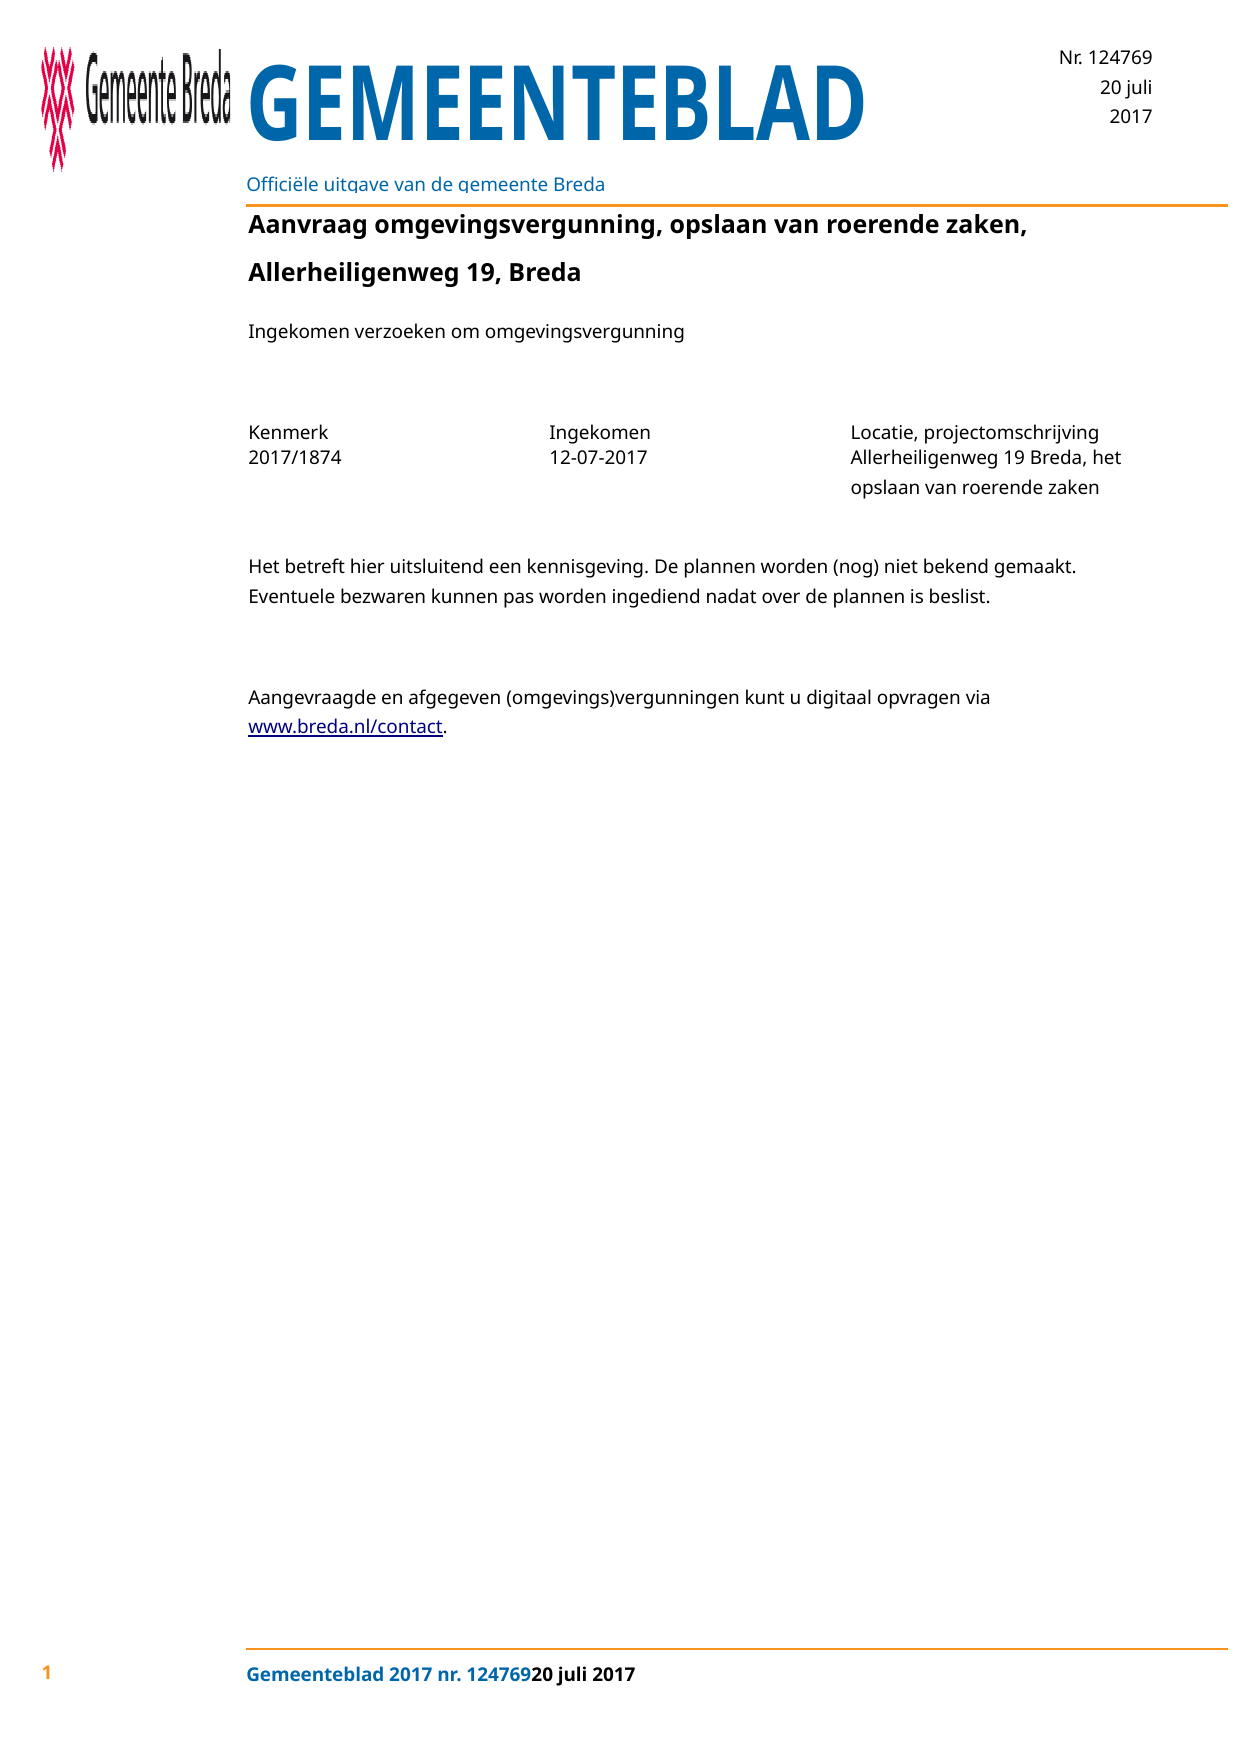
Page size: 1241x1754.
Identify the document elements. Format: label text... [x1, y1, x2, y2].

text Aangevraagde en afgegeven (omgevings)vergunningen kunt u digitaal opvragen via www.breda.nl/contact. [248, 684, 1152, 739]
table_cell 2017/1874 [248, 445, 549, 500]
text Het betreft hier uitsluitend een kennisgeving. De plannen worden (nog) niet bekend gemaakt. Eventuele bezwaren kunnen pas worden ingediend nadat over de plannen is beslist. [248, 553, 1152, 609]
table_header Locatie, projectomschrijving [850, 419, 1152, 444]
text Aanvraag omgevingsvergunning, opslaan van roerende zaken, Allerheiligenweg 19, Breda [248, 207, 1152, 288]
table_cell 12-07-2017 [549, 445, 850, 500]
text Ingekomen verzoeken om omgevingsvergunning [248, 318, 1152, 344]
table_header Kenmerk [248, 419, 549, 444]
picture [41, 47, 231, 172]
table_cell Allerheiligenweg 19 Breda, het opslaan van roerende zaken [850, 445, 1152, 500]
table_header Ingekomen [549, 419, 850, 444]
